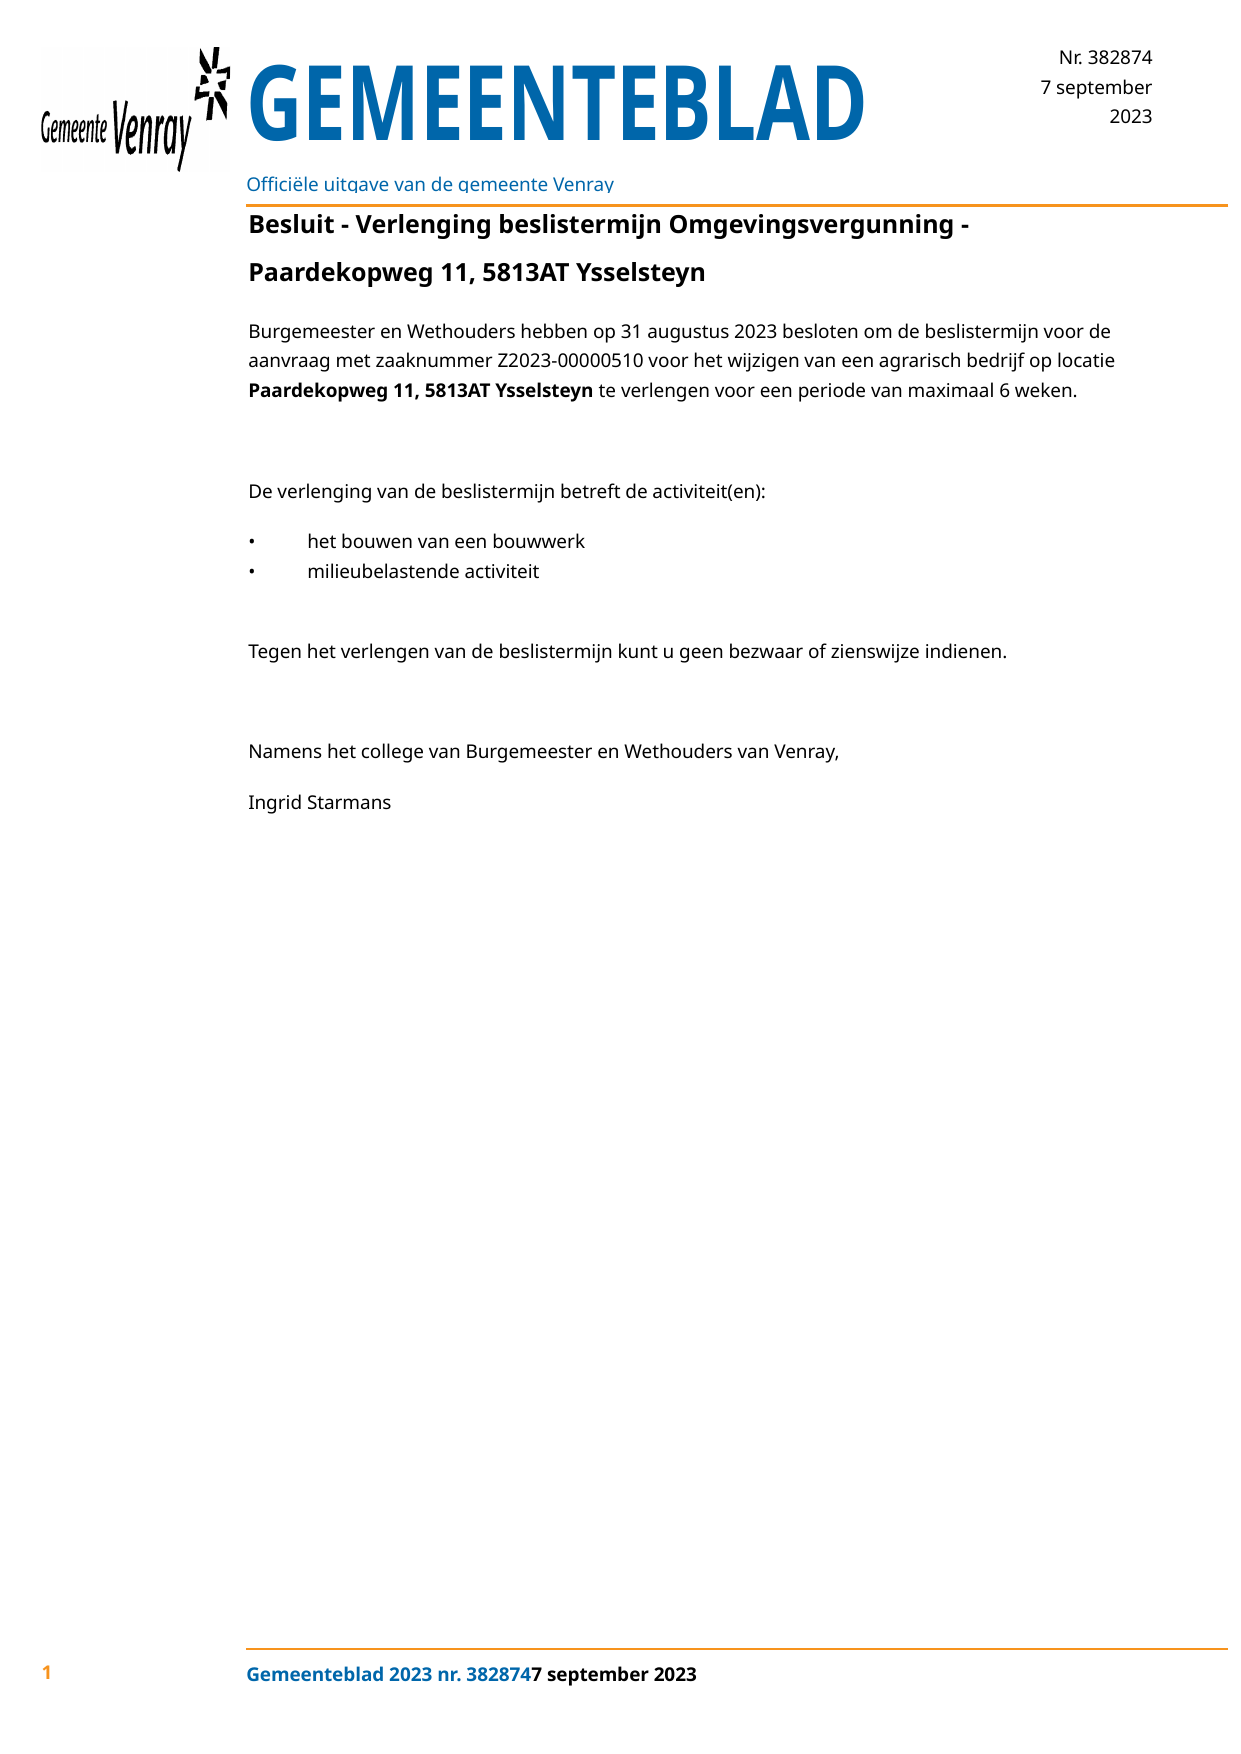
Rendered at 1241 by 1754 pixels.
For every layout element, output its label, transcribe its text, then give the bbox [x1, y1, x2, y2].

list het bouwen van een bouwwerk [248, 528, 1152, 554]
text De verlenging van de beslistermijn betreft de activiteit(en): [248, 478, 1152, 504]
text Namens het college van Burgemeester en Wethouders van Venray, [248, 739, 1152, 764]
picture [41, 47, 231, 172]
text Ingrid Starmans [248, 789, 1152, 815]
list milieubelastende activiteit [248, 558, 1152, 584]
text Besluit - Verlenging beslistermijn Omgevingsvergunning - Paardekopweg 11, 5813AT Ysselsteyn [248, 207, 1152, 288]
text Burgemeester en Wethouders hebben op 31 augustus 2023 besloten om de beslistermijn voor de aanvraag met zaaknummer Z2023-00000510 voor het wijzigen van een agrarisch bedrijf op locatie Paardekopweg 11, 5813AT Ysselsteyn te verlengen voor een periode van maximaal 6 weken. [248, 318, 1152, 403]
text Tegen het verlengen van de beslistermijn kunt u geen bezwaar of zienswijze indienen. [248, 638, 1152, 664]
